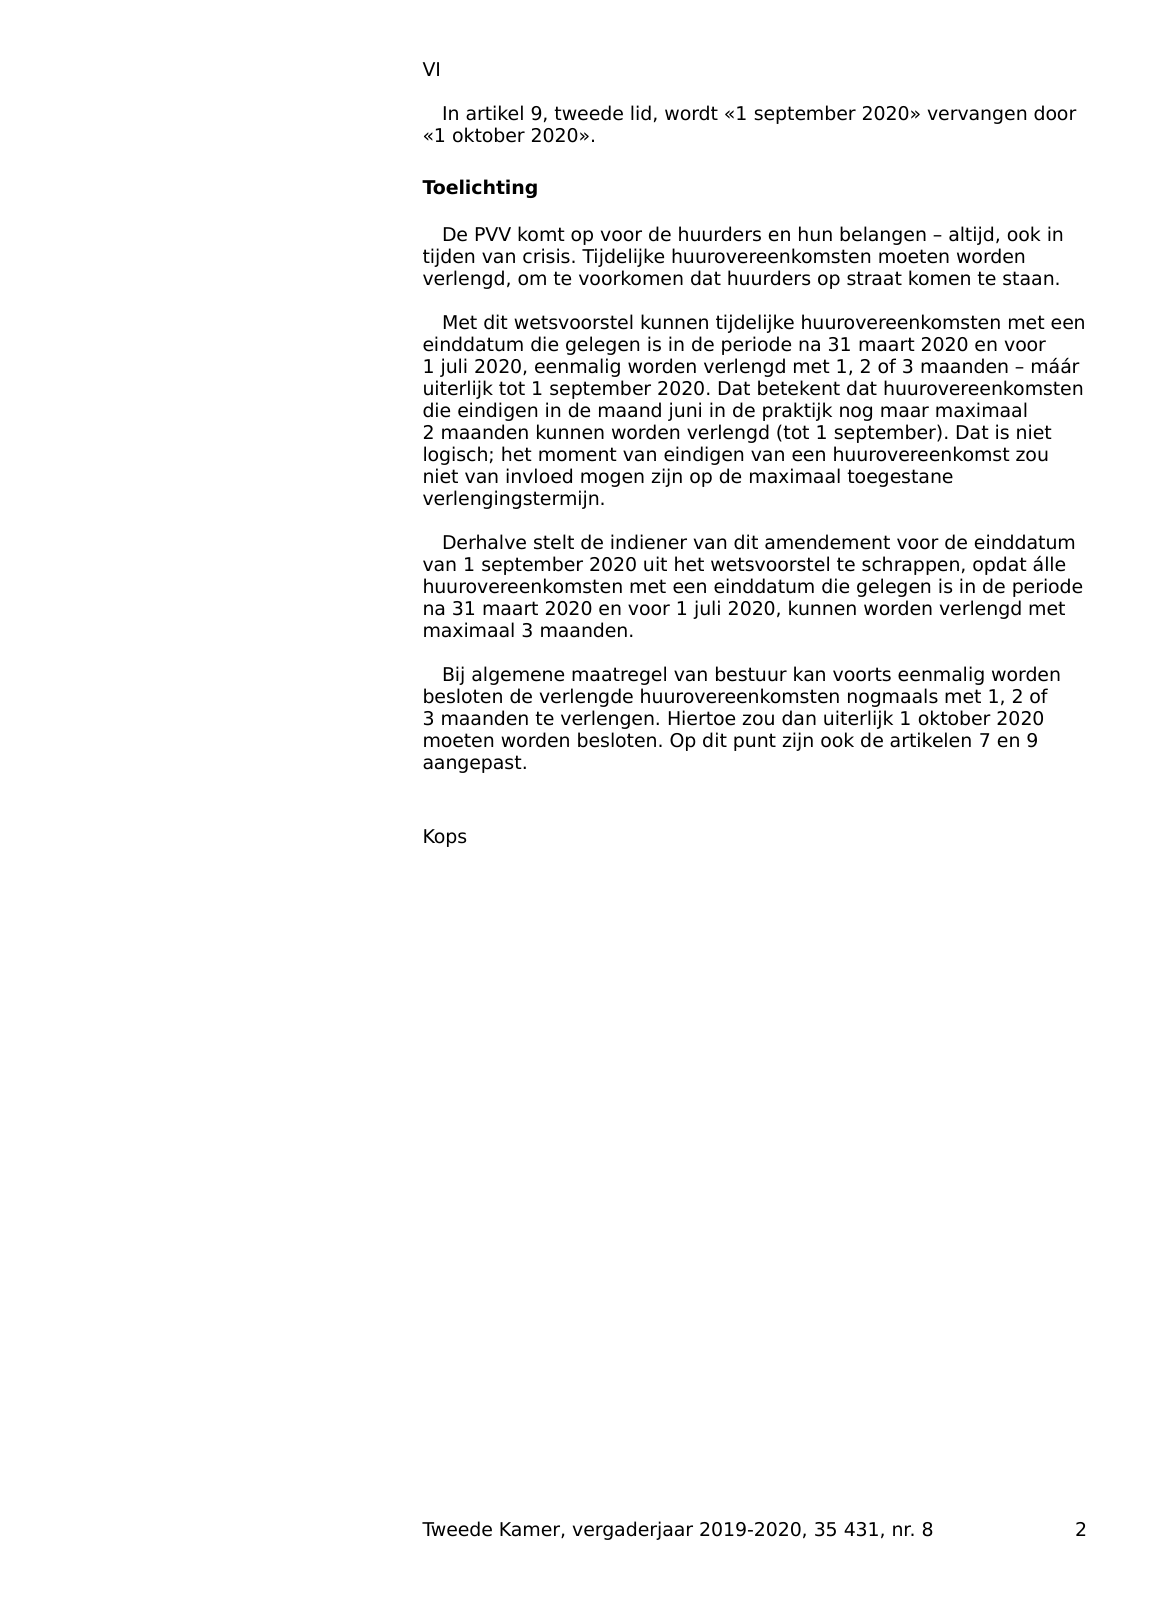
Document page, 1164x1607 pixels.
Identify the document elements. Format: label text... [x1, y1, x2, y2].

text In artikel 9, tweede lid, wordt «1 september 2020» vervangen door «1 oktober 2020». [422, 103, 1087, 147]
subtitle VI [422, 59, 1087, 81]
text Bij algemene maatregel van bestuur kan voorts eenmalig worden besloten de verlengde huurovereenkomsten nogmaals met 1, 2 of 3 maanden te verlengen. Hiertoe zou dan uiterlijk 1 oktober 2020 moeten worden besloten. Op dit punt zijn ook de artikelen 7 en 9 aangepast. [422, 664, 1087, 774]
subtitle Toelichting [422, 177, 1087, 199]
text Derhalve stelt de indiener van dit amendement voor de einddatum van 1 september 2020 uit het wetsvoorstel te schrappen, opdat álle huurovereenkomsten met een einddatum die gelegen is in de periode na 31 maart 2020 en voor 1 juli 2020, kunnen worden verlengd met maximaal 3 maanden. [422, 532, 1087, 642]
text Kops [422, 804, 1087, 848]
text De PVV komt op voor de huurders en hun belangen – altijd, ook in tijden van crisis. Tijdelijke huurovereenkomsten moeten worden verlengd, om te voorkomen dat huurders op straat komen te staan. [422, 224, 1087, 290]
text Met dit wetsvoorstel kunnen tijdelijke huurovereenkomsten met een einddatum die gelegen is in de periode na 31 maart 2020 en voor 1 juli 2020, eenmalig worden verlengd met 1, 2 of 3 maanden – máár uiterlijk tot 1 september 2020. Dat betekent dat huurovereenkomsten die eindigen in de maand juni in de praktijk nog maar maximaal 2 maanden kunnen worden verlengd (tot 1 september). Dat is niet logisch; het moment van eindigen van een huurovereenkomst zou niet van invloed mogen zijn op de maximaal toegestane verlengingstermijn. [422, 312, 1087, 510]
